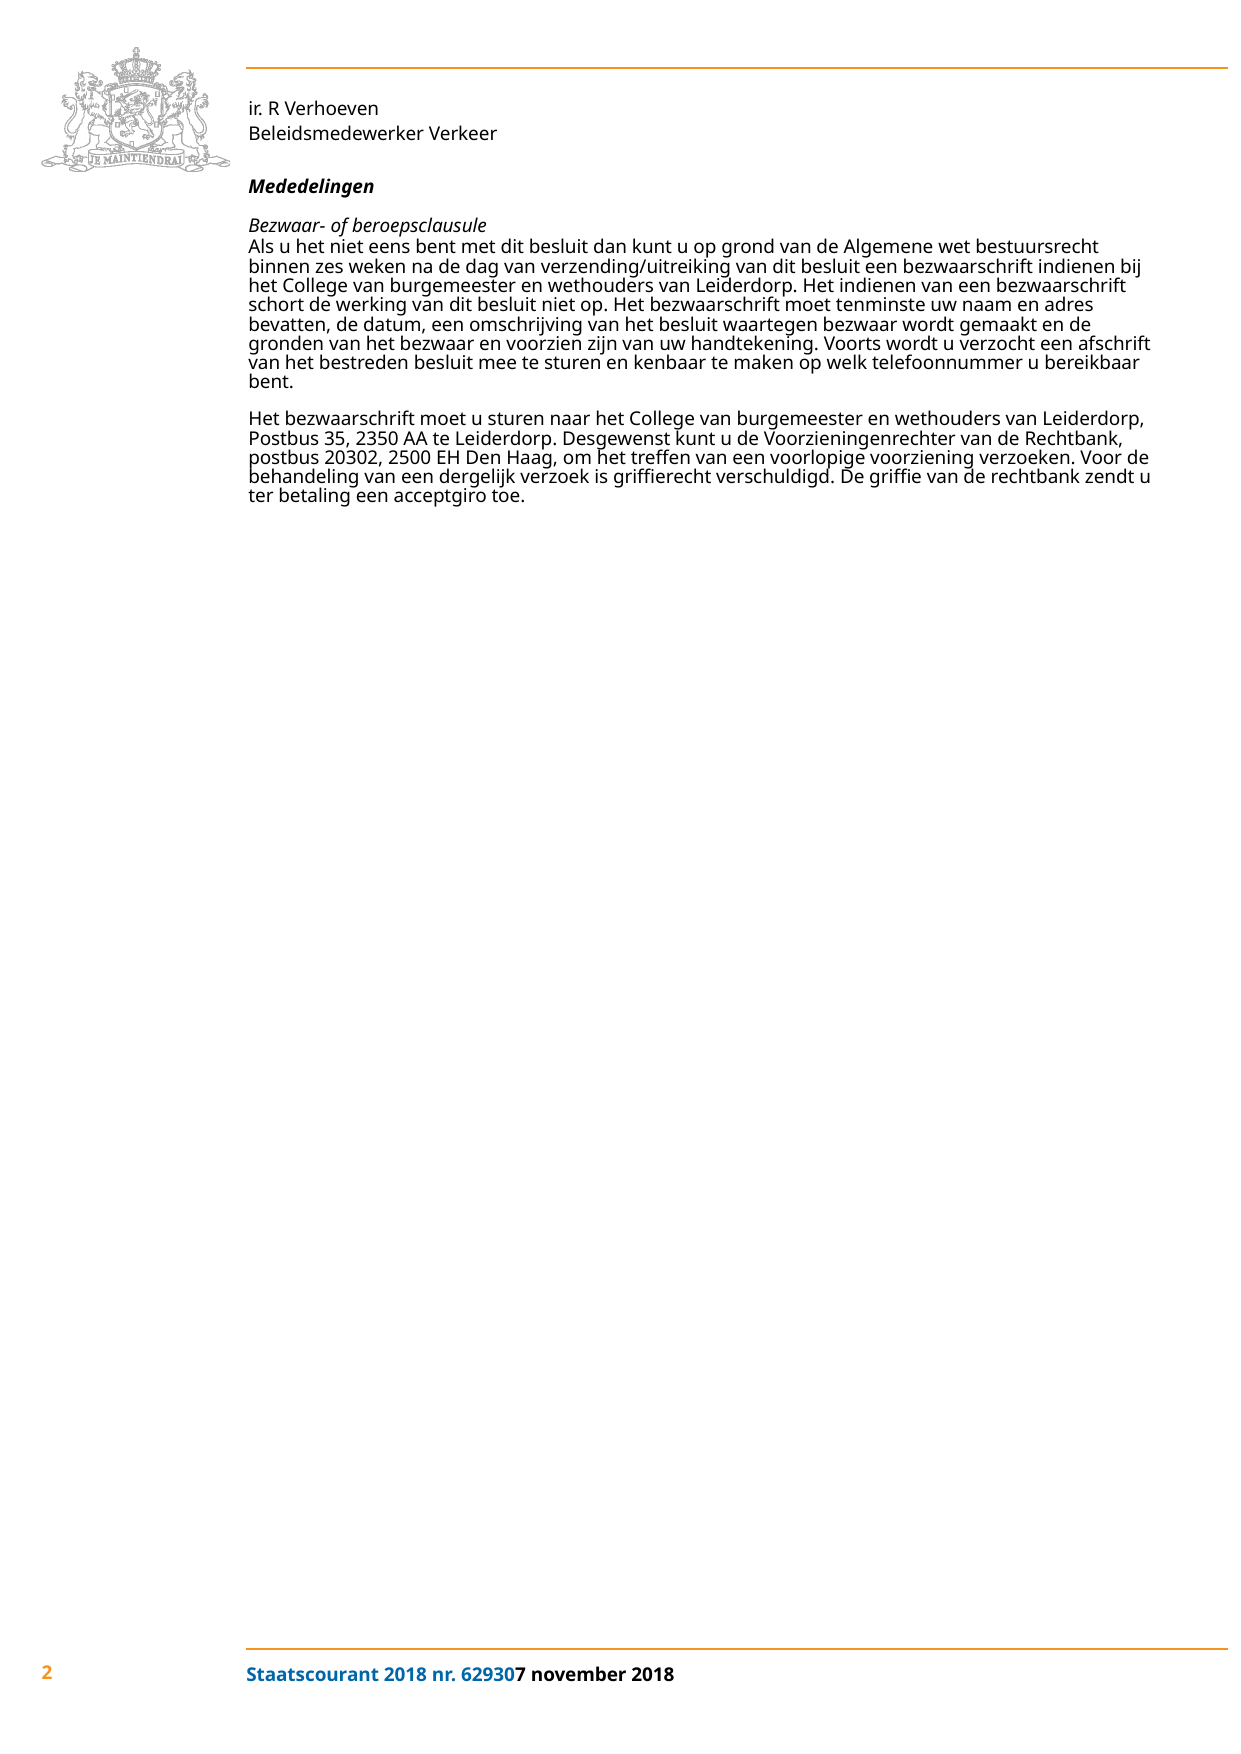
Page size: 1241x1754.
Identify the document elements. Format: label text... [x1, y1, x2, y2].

picture [41, 47, 231, 172]
text Mededelingen [248, 173, 1152, 199]
text Beleidsmedewerker Verkeer [248, 121, 1152, 146]
text Het bezwaarschrift moet u sturen naar het College van burgemeester en wethouders van Leiderdorp, Postbus 35, 2350 AA te Leiderdorp. Desgewenst kunt u de Voorzieningenrechter van de Rechtbank, postbus 20302, 2500 EH Den Haag, om het treffen van een voorlopige voorziening verzoeken. Voor de behandeling van een dergelijk verzoek is griffierecht verschuldigd. De griffie van de rechtbank zendt u ter betaling een acceptgiro toe. [248, 410, 1152, 507]
text ir. R Verhoeven [248, 95, 1152, 121]
text Als u het niet eens bent met dit besluit dan kunt u op grond van de Algemene wet bestuursrecht binnen zes weken na de dag van verzending/uitreiking van dit besluit een bezwaarschrift indienen bij het College van burgemeester en wethouders van Leiderdorp. Het indienen van een bezwaarschrift schort de werking van dit besluit niet op. Het bezwaarschrift moet tenminste uw naam en adres bevatten, de datum, een omschrijving van het besluit waartegen bezwaar wordt gemaakt en de gronden van het bezwaar en voorzien zijn van uw handtekening. Voorts wordt u verzocht een afschrift van het bestreden besluit mee te sturen en kenbaar te maken op welk telefoonnummer u bereikbaar bent. [248, 238, 1152, 393]
text Bezwaar- of beroepsclausule [248, 213, 1152, 238]
